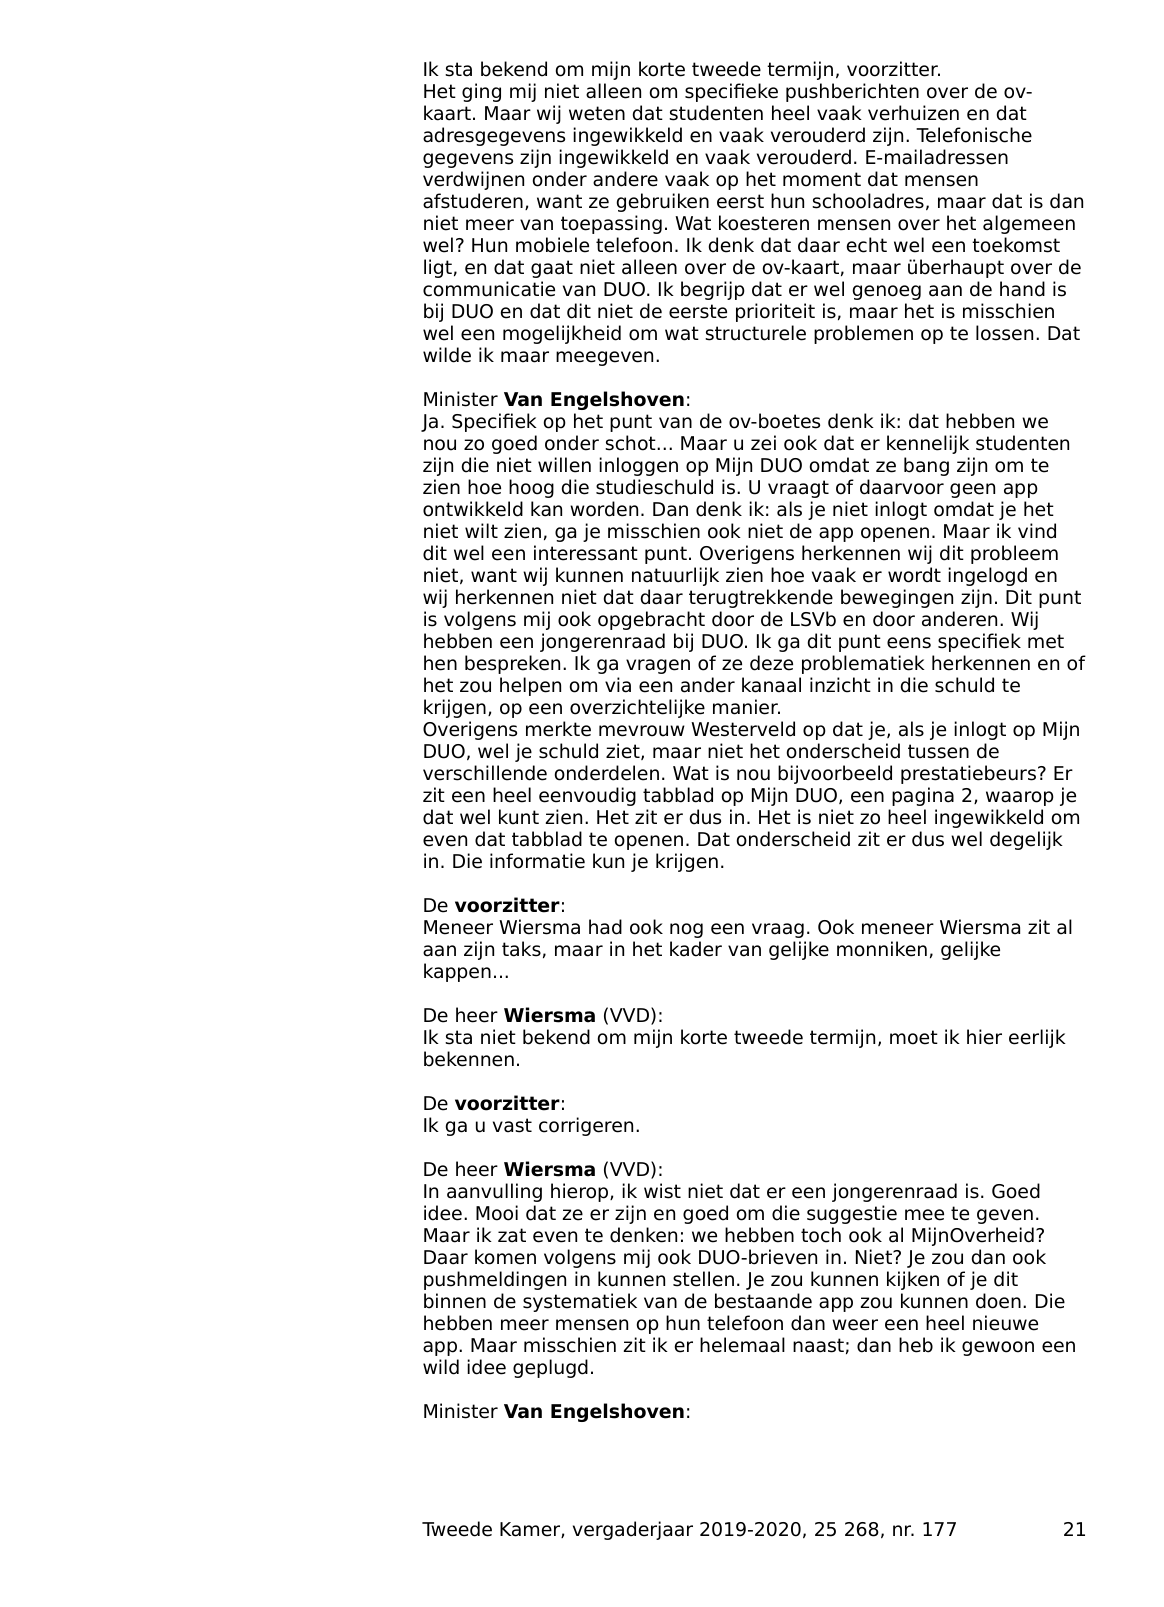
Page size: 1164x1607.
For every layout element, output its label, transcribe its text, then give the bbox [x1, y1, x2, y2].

text Meneer Wiersma had ook nog een vraag. Ook meneer Wiersma zit al aan zijn taks, maar in het kader van gelijke monniken, gelijke kappen... [422, 917, 1087, 983]
text De voorzitter: [422, 1093, 1087, 1115]
text In aanvulling hierop, ik wist niet dat er een jongerenraad is. Goed idee. Mooi dat ze er zijn en goed om die suggestie mee te geven. Maar ik zat even te denken: we hebben toch ook al MijnOverheid? Daar komen volgens mij ook DUO-brieven in. Niet? Je zou dan ook pushmeldingen in kunnen stellen. Je zou kunnen kijken of je dit binnen de systematiek van de bestaande app zou kunnen doen. Die hebben meer mensen op hun telefoon dan weer een heel nieuwe app. Maar misschien zit ik er helemaal naast; dan heb ik gewoon een wild idee geplugd. [422, 1181, 1087, 1379]
text Ik sta niet bekend om mijn korte tweede termijn, moet ik hier eerlijk bekennen. [422, 1027, 1087, 1071]
text De voorzitter: [422, 895, 1087, 917]
text Ik ga u vast corrigeren. [422, 1115, 1087, 1137]
text Ik sta bekend om mijn korte tweede termijn, voorzitter. [422, 59, 1087, 81]
text De heer Wiersma (VVD): [422, 1159, 1087, 1181]
text Overigens merkte mevrouw Westerveld op dat je, als je inlogt op Mijn DUO, wel je schuld ziet, maar niet het onderscheid tussen de verschillende onderdelen. Wat is nou bijvoorbeeld prestatiebeurs? Er zit een heel eenvoudig tabblad op Mijn DUO, een pagina 2, waarop je dat wel kunt zien. Het zit er dus in. Het is niet zo heel ingewikkeld om even dat tabblad te openen. Dat onderscheid zit er dus wel degelijk in. Die informatie kun je krijgen. [422, 719, 1087, 872]
text Minister Van Engelshoven: [422, 1401, 1087, 1423]
text De heer Wiersma (VVD): [422, 1005, 1087, 1027]
text Minister Van Engelshoven: [422, 389, 1087, 411]
text Ja. Specifiek op het punt van de ov-boetes denk ik: dat hebben we nou zo goed onder schot... Maar u zei ook dat er kennelijk studenten zijn die niet willen inloggen op Mijn DUO omdat ze bang zijn om te zien hoe hoog die studieschuld is. U vraagt of daarvoor geen app ontwikkeld kan worden. Dan denk ik: als je niet inlogt omdat je het niet wilt zien, ga je misschien ook niet de app openen. Maar ik vind dit wel een interessant punt. Overigens herkennen wij dit probleem niet, want wij kunnen natuurlijk zien hoe vaak er wordt ingelogd en wij herkennen niet dat daar terugtrekkende bewegingen zijn. Dit punt is volgens mij ook opgebracht door de LSVb en door anderen. Wij hebben een jongerenraad bij DUO. Ik ga dit punt eens specifiek met hen bespreken. Ik ga vragen of ze deze problematiek herkennen en of het zou helpen om via een ander kanaal inzicht in die schuld te krijgen, op een overzichtelijke manier. [422, 411, 1087, 719]
text Het ging mij niet alleen om specifieke pushberichten over de ov-kaart. Maar wij weten dat studenten heel vaak verhuizen en dat adresgegevens ingewikkeld en vaak verouderd zijn. Telefonische gegevens zijn ingewikkeld en vaak verouderd. E-mailadressen verdwijnen onder andere vaak op het moment dat mensen afstuderen, want ze gebruiken eerst hun schooladres, maar dat is dan niet meer van toepassing. Wat koesteren mensen over het algemeen wel? Hun mobiele telefoon. Ik denk dat daar echt wel een toekomst ligt, en dat gaat niet alleen over de ov-kaart, maar überhaupt over de communicatie van DUO. Ik begrijp dat er wel genoeg aan de hand is bij DUO en dat dit niet de eerste prioriteit is, maar het is misschien wel een mogelijkheid om wat structurele problemen op te lossen. Dat wilde ik maar meegeven. [422, 81, 1087, 367]
